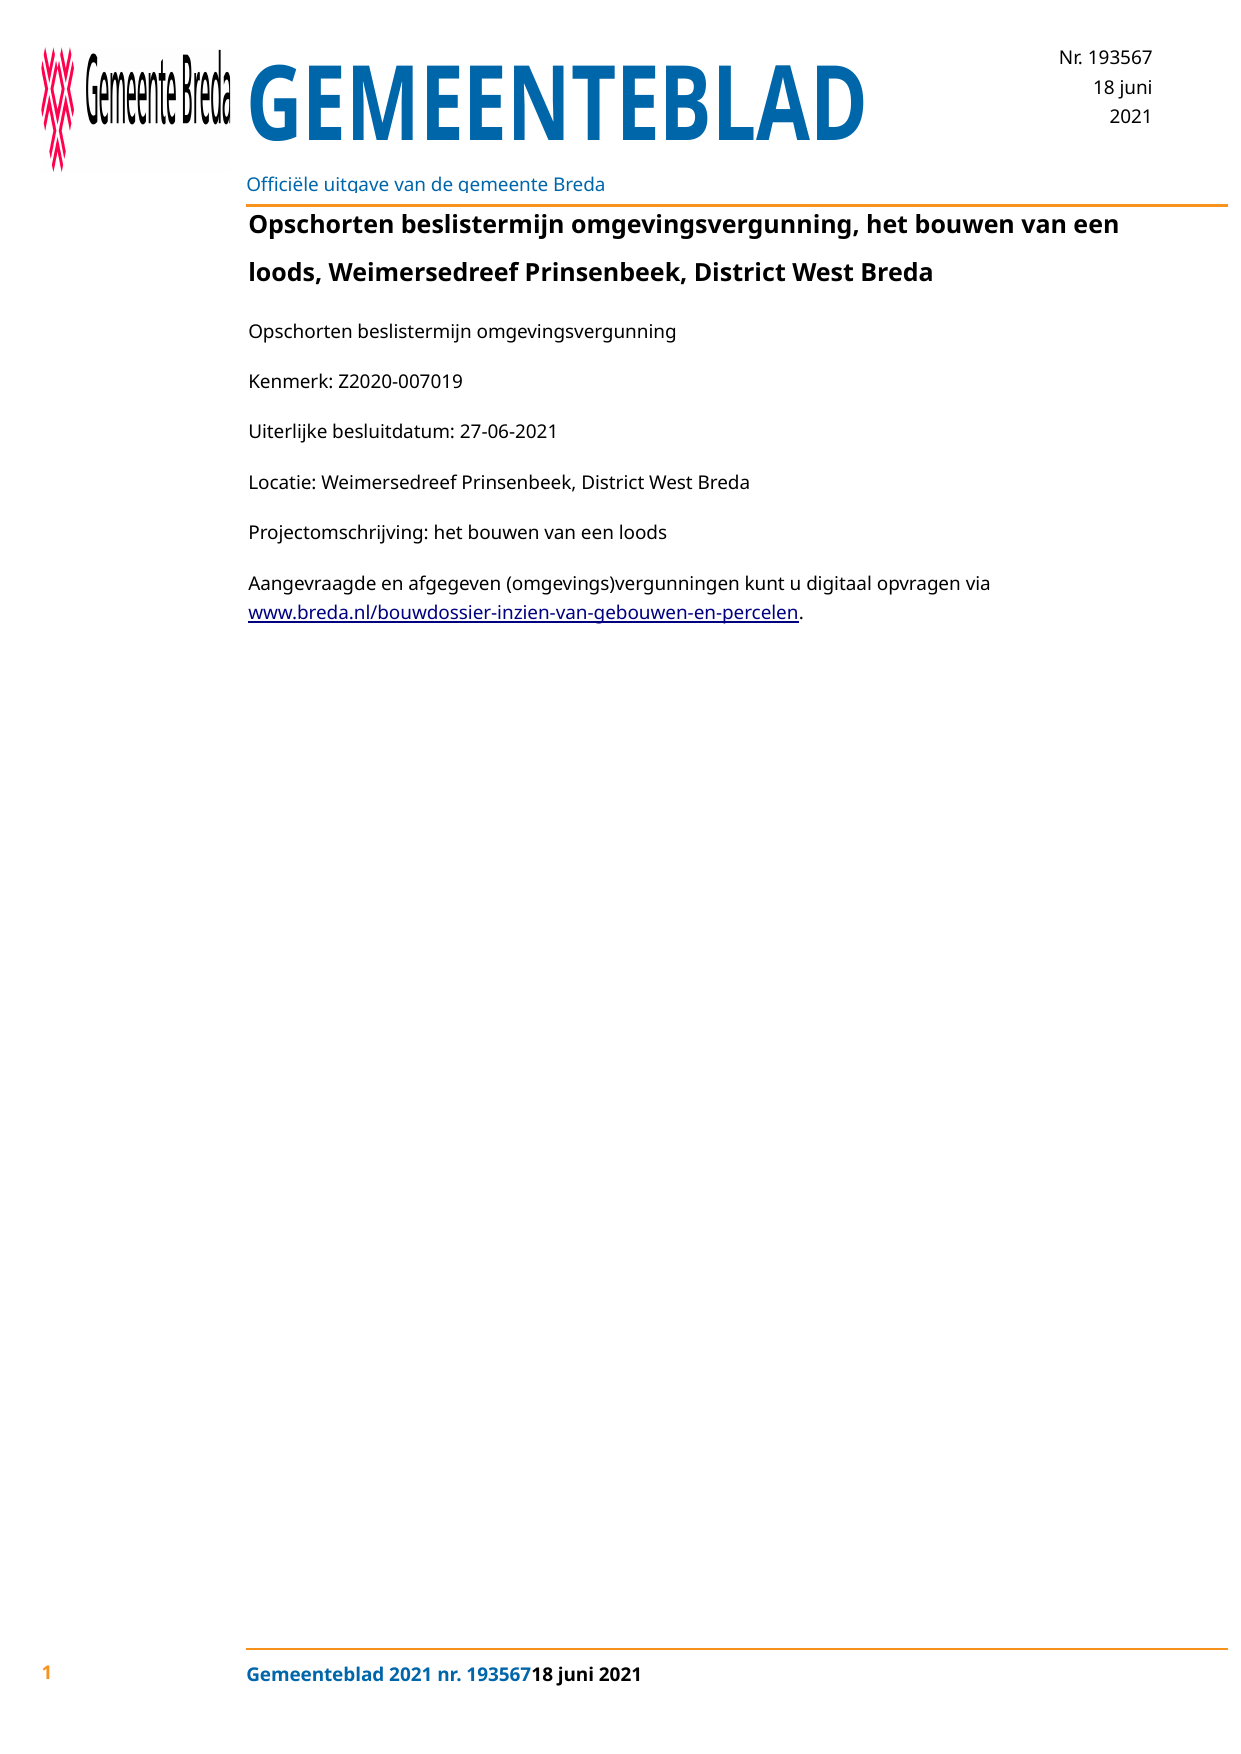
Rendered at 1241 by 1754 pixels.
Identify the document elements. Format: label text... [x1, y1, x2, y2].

text Opschorten beslistermijn omgevingsvergunning [248, 318, 1152, 344]
text Opschorten beslistermijn omgevingsvergunning, het bouwen van een loods, Weimersedreef Prinsenbeek, District West Breda [248, 207, 1152, 288]
text Aangevraagde en afgegeven (omgevings)vergunningen kunt u digitaal opvragen via www.breda.nl/bouwdossier-inzien-van-gebouwen-en-percelen. [248, 570, 1152, 625]
text Projectomschrijving: het bouwen van een loods [248, 519, 1152, 545]
text Uiterlijke besluitdatum: 27-06-2021 [248, 419, 1152, 444]
picture [41, 47, 231, 172]
text Kenmerk: Z2020-007019 [248, 368, 1152, 394]
text Locatie: Weimersedreef Prinsenbeek, District West Breda [248, 469, 1152, 495]
